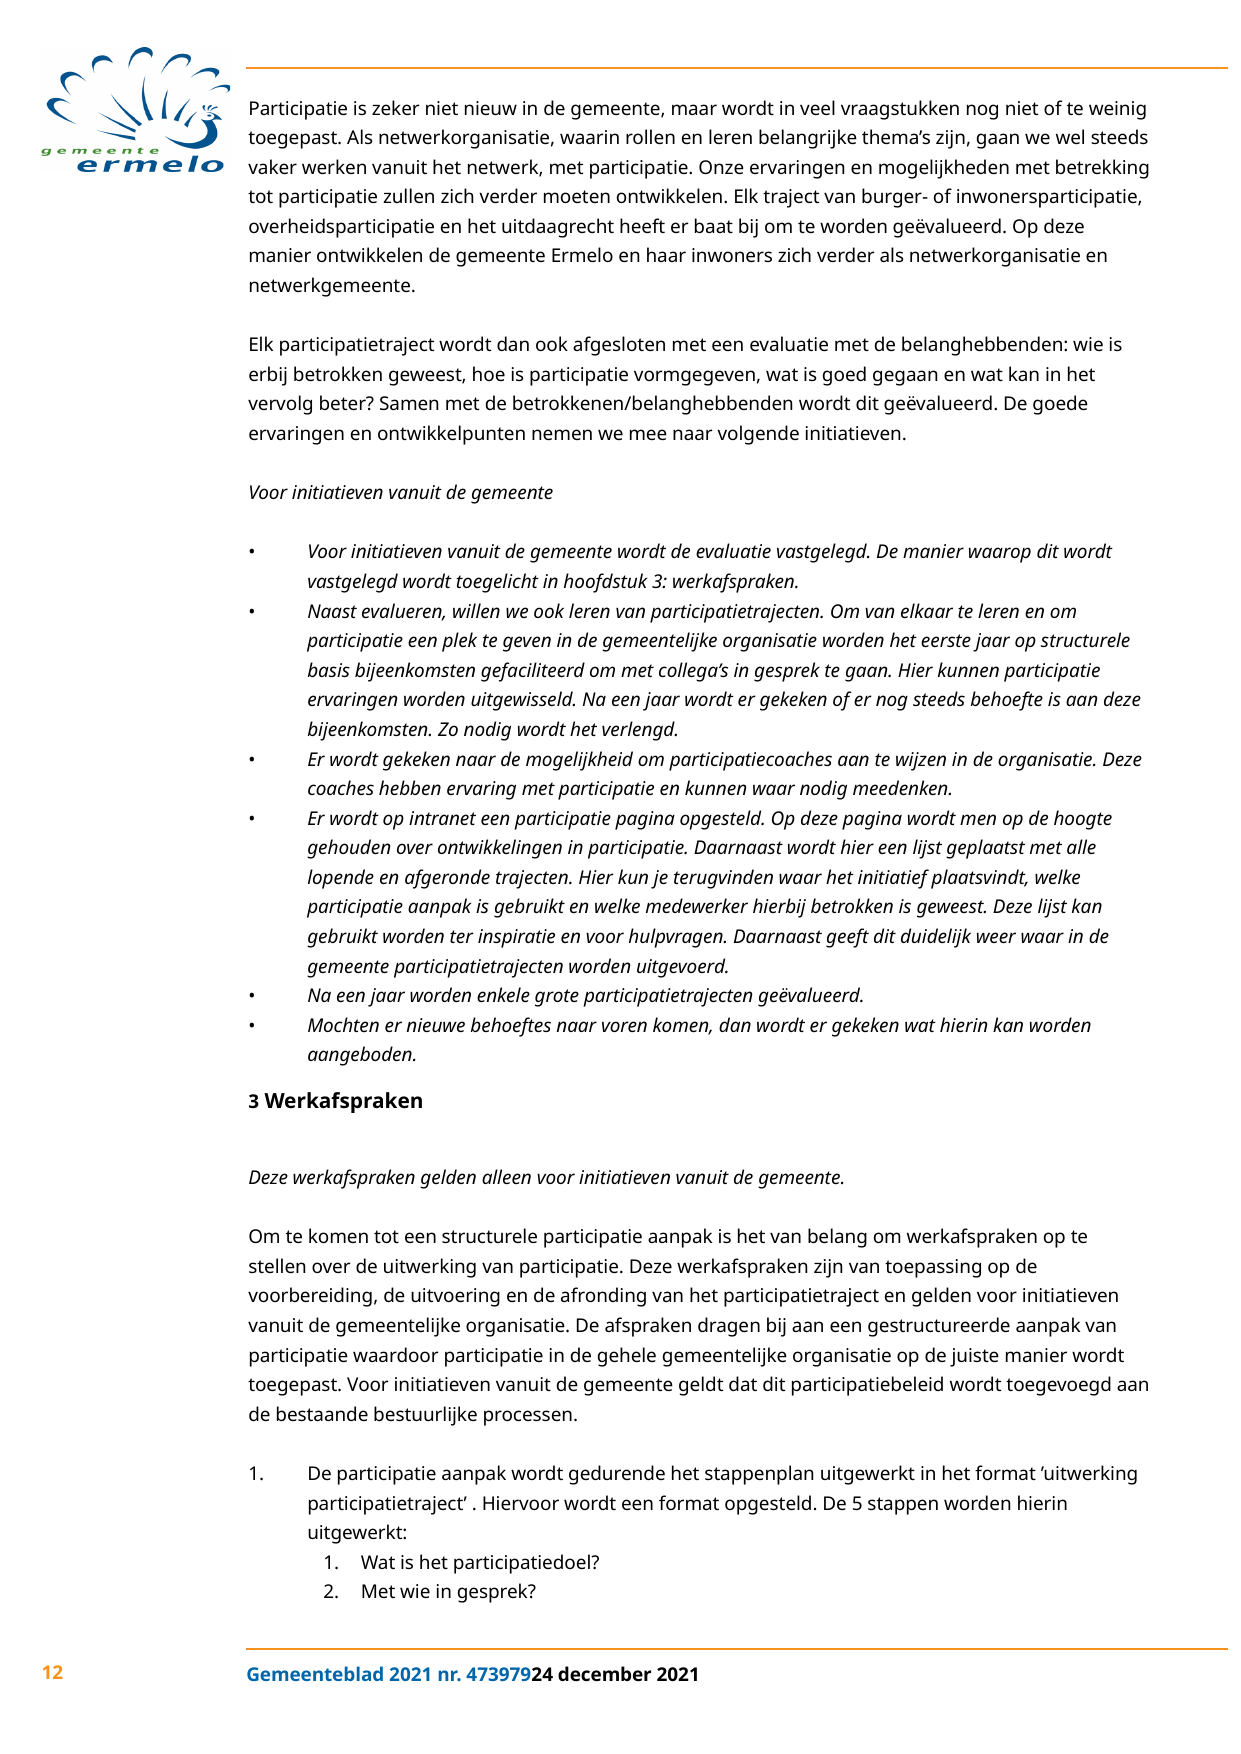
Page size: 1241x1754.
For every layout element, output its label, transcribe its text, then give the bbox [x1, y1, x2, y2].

list Wat is het participatiedoel? [323, 1549, 1152, 1574]
picture [41, 47, 231, 172]
text Om te komen tot een structurele participatie aanpak is het van belang om werkafspraken op te stellen over de uitwerking van participatie. Deze werkafspraken zijn van toepassing op de voorbereiding, de uitvoering en de afronding van het participatietraject en gelden voor initiatieven vanuit de gemeentelijke organisatie. De afspraken dragen bij aan een gestructureerde aanpak van participatie waardoor participatie in de gehele gemeentelijke organisatie op de juiste manier wordt toegepast. Voor initiatieven vanuit de gemeente geldt dat dit participatiebeleid wordt toegevoegd aan de bestaande bestuurlijke processen. [248, 1223, 1152, 1427]
text Deze werkafspraken gelden alleen voor initiatieven vanuit de gemeente. [248, 1164, 1152, 1190]
text Participatie is zeker niet nieuw in de gemeente, maar wordt in veel vraagstukken nog niet of te weinig toegepast. Als netwerkorganisatie, waarin rollen en leren belangrijke thema’s zijn, gaan we wel steeds vaker werken vanuit het netwerk, met participatie. Onze ervaringen en mogelijkheden met betrekking tot participatie zullen zich verder moeten ontwikkelen. Elk traject van burger- of inwonersparticipatie, overheidsparticipatie en het uitdaagrecht heeft er baat bij om te worden geëvalueerd. Op deze manier ontwikkelen de gemeente Ermelo en haar inwoners zich verder als netwerkorganisatie en netwerkgemeente. [248, 95, 1152, 298]
text 3 Werkafspraken [248, 1087, 1152, 1115]
list De participatie aanpak wordt gedurende het stappenplan uitgewerkt in het format ’uitwerking participatietraject’ . Hiervoor wordt een format opgesteld. De 5 stappen worden hierin uitgewerkt: [248, 1460, 1152, 1545]
text Elk participatietraject wordt dan ook afgesloten met een evaluatie met de belanghebbenden: wie is erbij betrokken geweest, hoe is participatie vormgegeven, wat is goed gegaan en wat kan in het vervolg beter? Samen met de betrokkenen/belanghebbenden wordt dit geëvalueerd. De goede ervaringen en ontwikkelpunten nemen we mee naar volgende initiatieven. [248, 331, 1152, 446]
list Met wie in gesprek? [323, 1578, 1152, 1604]
table_header Voor initiatieven vanuit de gemeente Voor initiatieven vanuit de gemeente wordt de evaluatie vastgelegd. De manier waarop dit wordt vastgelegd wordt toegelicht in hoofdstuk 3: werkafspraken. Naast evalueren, willen we ook leren van participatietrajecten. Om van elkaar te leren en om participatie een plek te geven in de gemeentelijke organisatie worden het eerste jaar op structurele basis bijeenkomsten gefaciliteerd om met collega’s in gesprek te gaan. Hier kunnen participatie ervaringen worden uitgewisseld. Na een jaar wordt er gekeken of er nog steeds behoefte is aan deze bijeenkomsten. Zo nodig wordt het verlengd. Er wordt gekeken naar de mogelijkheid om participatiecoaches aan te wijzen in de organisatie. Deze coaches hebben ervaring met participatie en kunnen waar nodig meedenken. Er wordt op intranet een participatie pagina opgesteld. Op deze pagina wordt men op de hoogte gehouden over ontwikkelingen in participatie. Daarnaast wordt hier een lijst geplaatst met alle lopende en afgeronde trajecten. Hier kun je terugvinden waar het initiatief plaatsvindt, welke participatie aanpak is gebruikt en welke medewerker hierbij betrokken is geweest. Deze lijst kan gebruikt worden ter inspiratie en voor hulpvragen. Daarnaast geeft dit duidelijk weer waar in de gemeente participatietrajecten worden uitgevoerd. Na een jaar worden enkele grote participatietrajecten geëvalueerd. Mochten er nieuwe behoeftes naar voren komen, dan wordt er gekeken wat hierin kan worden aangeboden. [248, 480, 1152, 1067]
